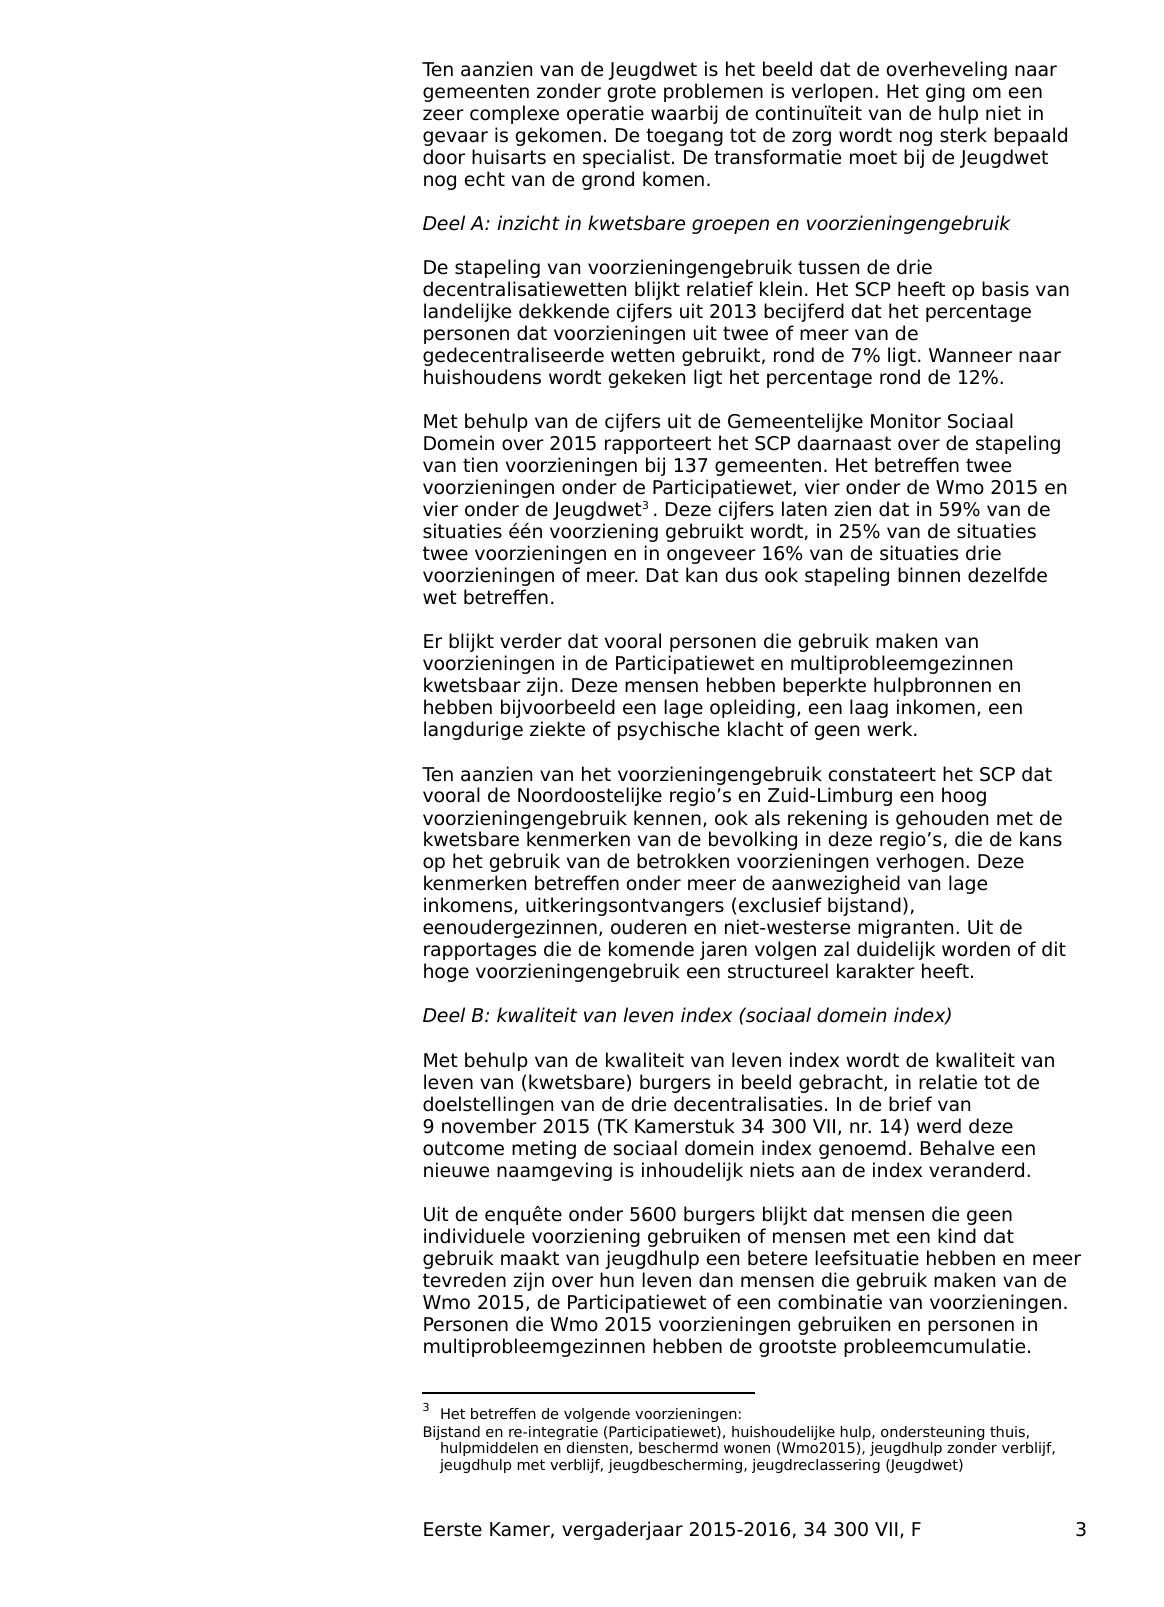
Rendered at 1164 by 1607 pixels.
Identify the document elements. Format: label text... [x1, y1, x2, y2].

text Het betreffen de volgende voorzieningen: [422, 1402, 1087, 1424]
text Bijstand en re-integratie (Participatiewet), huishoudelijke hulp, ondersteuning thuis, hulpmiddelen en diensten, beschermd wonen (Wmo2015), jeugdhulp zonder verblijf, jeugdhulp met verblijf, jeugdbescherming, jeugdreclassering (Jeugdwet) [422, 1424, 1087, 1474]
text Met behulp van de kwaliteit van leven index wordt de kwaliteit van leven van (kwetsbare) burgers in beeld gebracht, in relatie tot de doelstellingen van de drie decentralisaties. In de brief van 9 november 2015 (TK Kamerstuk 34 300 VII, nr. 14) werd deze outcome meting de sociaal domein index genoemd. Behalve een nieuwe naamgeving is inhoudelijk niets aan de index veranderd. [422, 1049, 1087, 1181]
text Uit de enquête onder 5600 burgers blijkt dat mensen die geen individuele voorziening gebruiken of mensen met een kind dat gebruik maakt van jeugdhulp een betere leefsituatie hebben en meer tevreden zijn over hun leven dan mensen die gebruik maken van de Wmo 2015, de Participatiewet of een combinatie van voorzieningen. Personen die Wmo 2015 voorzieningen gebruiken en personen in multiprobleemgezinnen hebben de grootste probleemcumulatie. [422, 1204, 1087, 1357]
text Ten aanzien van de Jeugdwet is het beeld dat de overheveling naar gemeenten zonder grote problemen is verlopen. Het ging om een zeer complexe operatie waarbij de continuïteit van de hulp niet in gevaar is gekomen. De toegang tot de zorg wordt nog sterk bepaald door huisarts en specialist. De transformatie moet bij de Jeugdwet nog echt van de grond komen. [422, 59, 1087, 191]
text Ten aanzien van het voorzieningengebruik constateert het SCP dat vooral de Noordoostelijke regio’s en Zuid-Limburg een hoog voorzieningengebruik kennen, ook als rekening is gehouden met de kwetsbare kenmerken van de bevolking in deze regio’s, die de kans op het gebruik van de betrokken voorzieningen verhogen. Deze kenmerken betreffen onder meer de aanwezigheid van lage inkomens, uitkeringsontvangers (exclusief bijstand), eenoudergezinnen, ouderen en niet-westerse migranten. Uit de rapportages die de komende jaren volgen zal duidelijk worden of dit hoge voorzieningengebruik een structureel karakter heeft. [422, 763, 1087, 983]
text Er blijkt verder dat vooral personen die gebruik maken van voorzieningen in de Participatiewet en multiprobleemgezinnen kwetsbaar zijn. Deze mensen hebben beperkte hulpbronnen en hebben bijvoorbeeld een lage opleiding, een laag inkomen, een langdurige ziekte of psychische klacht of geen werk. [422, 631, 1087, 741]
subtitle Deel A: inzicht in kwetsbare groepen en voorzieningengebruik [422, 213, 1087, 235]
subtitle Deel B: kwaliteit van leven index (sociaal domein index) [422, 1005, 1087, 1027]
text De stapeling van voorzieningengebruik tussen de drie decentralisatiewetten blijkt relatief klein. Het SCP heeft op basis van landelijke dekkende cijfers uit 2013 becijferd dat het percentage personen dat voorzieningen uit twee of meer van de gedecentraliseerde wetten gebruikt, rond de 7% ligt. Wanneer naar huishoudens wordt gekeken ligt het percentage rond de 12%. [422, 257, 1087, 389]
text Met behulp van de cijfers uit de Gemeentelijke Monitor Sociaal Domein over 2015 rapporteert het SCP daarnaast over de stapeling van tien voorzieningen bij 137 gemeenten. Het betreffen twee voorzieningen onder de Participatiewet, vier onder de Wmo 2015 en vier onder de Jeugdwet. Deze cijfers laten zien dat in 59% van de situaties één voorziening gebruikt wordt, in 25% van de situaties twee voorzieningen en in ongeveer 16% van de situaties drie voorzieningen of meer. Dat kan dus ook stapeling binnen dezelfde wet betreffen. [422, 411, 1087, 609]
